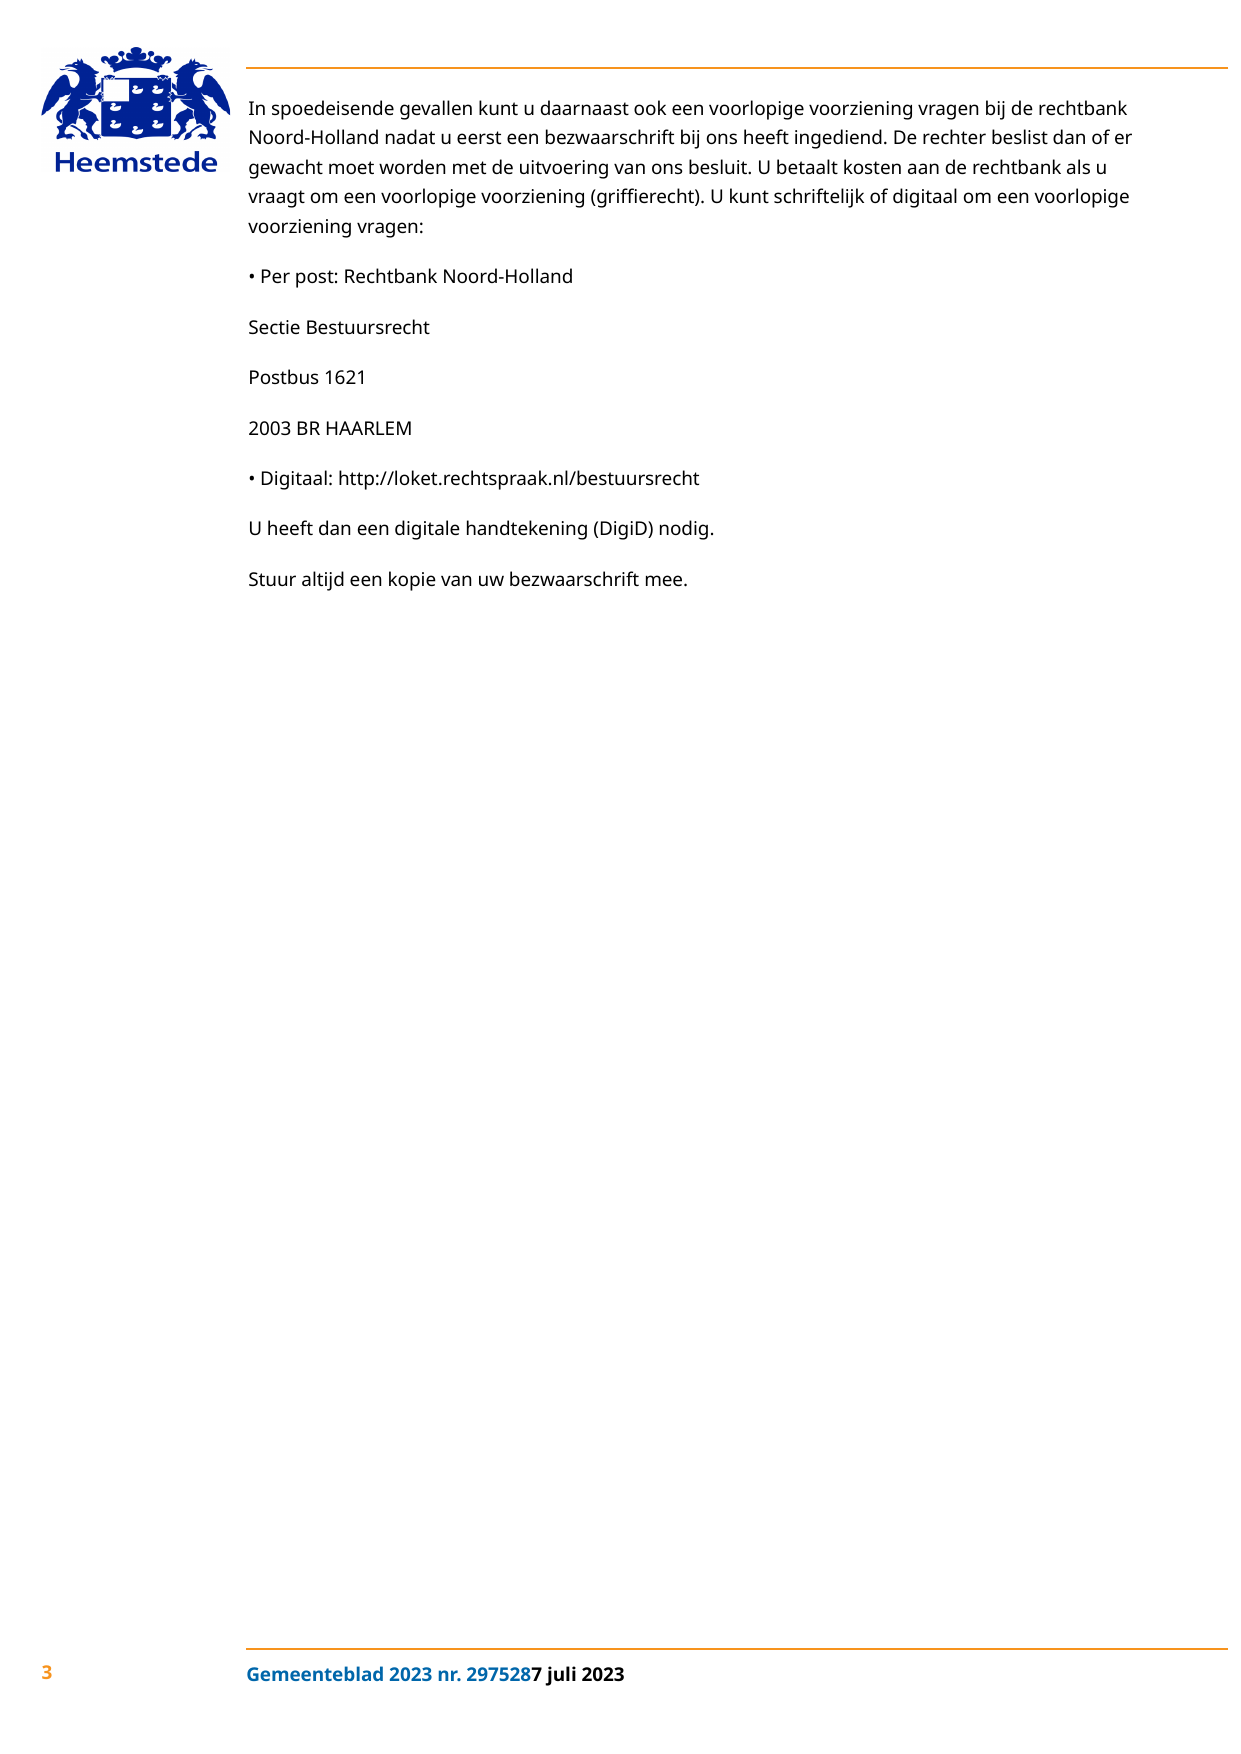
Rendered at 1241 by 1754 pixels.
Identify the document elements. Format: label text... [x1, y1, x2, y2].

picture [41, 47, 231, 172]
text 2003 BR HAARLEM [248, 415, 1152, 441]
text • Digitaal: http://loket.rechtspraak.nl/bestuursrecht [248, 465, 1152, 491]
text Sectie Bestuursrecht [248, 314, 1152, 340]
text Stuur altijd een kopie van uw bezwaarschrift mee. [248, 566, 1152, 592]
text In spoedeisende gevallen kunt u daarnaast ook een voorlopige voorziening vragen bij de rechtbank Noord-Holland nadat u eerst een bezwaarschrift bij ons heeft ingediend. De rechter beslist dan of er gewacht moet worden met de uitvoering van ons besluit. U betaalt kosten aan de rechtbank als u vraagt om een voorlopige voorziening (griffierecht). U kunt schriftelijk of digitaal om een voorlopige voorziening vragen: [248, 95, 1152, 239]
text • Per post: Rechtbank Noord-Holland [248, 263, 1152, 289]
text U heeft dan een digitale handtekening (DigiD) nodig. [248, 516, 1152, 541]
text Postbus 1621 [248, 364, 1152, 390]
